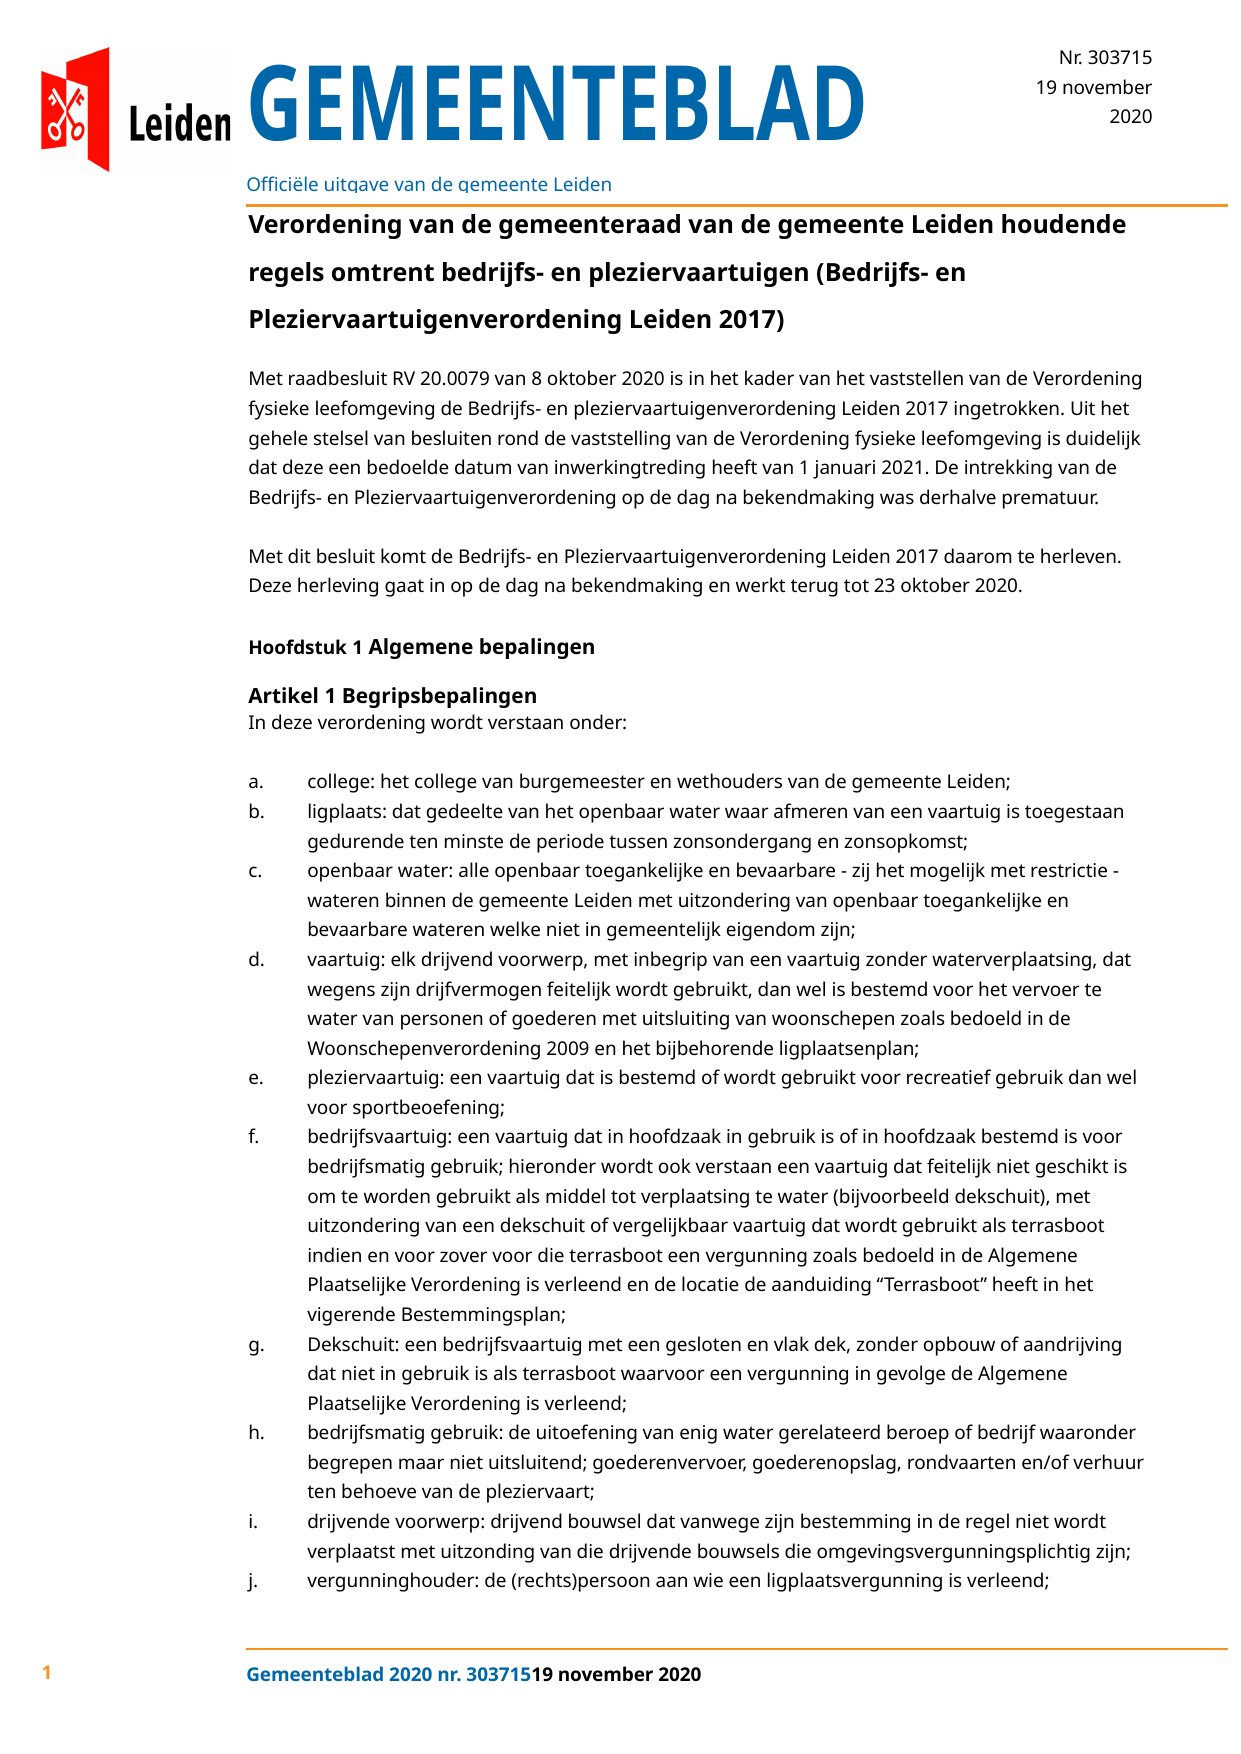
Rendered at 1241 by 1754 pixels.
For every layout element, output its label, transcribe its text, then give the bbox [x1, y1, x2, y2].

list pleziervaartuig: een vaartuig dat is bestemd of wordt gebruikt voor recreatief gebruik dan wel voor sportbeoefening; [248, 1064, 1152, 1120]
list bedrijfsmatig gebruik: de uitoefening van enig water gerelateerd beroep of bedrijf waaronder begrepen maar niet uitsluitend; goederenvervoer, goederenopslag, rondvaarten en/of verhuur ten behoeve van de pleziervaart; [248, 1419, 1152, 1504]
list Dekschuit: een bedrijfsvaartuig met een gesloten en vlak dek, zonder opbouw of aandrijving dat niet in gebruik is als terrasboot waarvoor een vergunning in gevolge de Algemene Plaatselijke Verordening is verleend; [248, 1331, 1152, 1416]
list college: het college van burgemeester en wethouders van de gemeente Leiden; [248, 769, 1152, 794]
text Hoofdstuk 1 Algemene bepalingen [248, 632, 1152, 660]
list drijvende voorwerp: drijvend bouwsel dat vanwege zijn bestemming in de regel niet wordt verplaatst met uitzonding van die drijvende bouwsels die omgevingsvergunningsplichtig zijn; [248, 1508, 1152, 1563]
list vergunninghouder: de (rechts)persoon aan wie een ligplaatsvergunning is verleend; [248, 1567, 1152, 1593]
list ligplaats: dat gedeelte van het openbaar water waar afmeren van een vaartuig is toegestaan gedurende ten minste de periode tussen zonsondergang en zonsopkomst; [248, 798, 1152, 853]
text In deze verordening wordt verstaan onder: [248, 709, 1152, 735]
list bedrijfsvaartuig: een vaartuig dat in hoofdzaak in gebruik is of in hoofdzaak bestemd is voor bedrijfsmatig gebruik; hieronder wordt ook verstaan een vaartuig dat feitelijk niet geschikt is om te worden gebruikt als middel tot verplaatsing te water (bijvoorbeeld dekschuit), met uitzondering van een dekschuit of vergelijkbaar vaartuig dat wordt gebruikt als terrasboot indien en voor zover voor die terrasboot een vergunning zoals bedoeld in de Algemene Plaatselijke Verordening is verleend en de locatie de aanduiding “Terrasboot” heeft in het vigerende Bestemmingsplan; [248, 1124, 1152, 1327]
text Met dit besluit komt de Bedrijfs- en Pleziervaartuigenverordening Leiden 2017 daarom te herleven. Deze herleving gaat in op de dag na bekendmaking en werkt terug tot 23 oktober 2020. [248, 543, 1152, 598]
text Verordening van de gemeenteraad van de gemeente Leiden houdende regels omtrent bedrijfs- en pleziervaartuigen (Bedrijfs- en Pleziervaartuigenverordening Leiden 2017) [248, 207, 1152, 336]
text Artikel 1 Begripsbepalingen [248, 681, 1152, 709]
text Met raadbesluit RV 20.0079 van 8 oktober 2020 is in het kader van het vaststellen van de Verordening fysieke leefomgeving de Bedrijfs- en pleziervaartuigenverordening Leiden 2017 ingetrokken. Uit het gehele stelsel van besluiten rond de vaststelling van de Verordening fysieke leefomgeving is duidelijk dat deze een bedoelde datum van inwerkingtreding heeft van 1 januari 2021. De intrekking van de Bedrijfs- en Pleziervaartuigenverordening op de dag na bekendmaking was derhalve prematuur. [248, 366, 1152, 509]
picture [41, 47, 231, 172]
list vaartuig: elk drijvend voorwerp, met inbegrip van een vaartuig zonder waterverplaatsing, dat wegens zijn drijfvermogen feitelijk wordt gebruikt, dan wel is bestemd voor het vervoer te water van personen of goederen met uitsluiting van woonschepen zoals bedoeld in de Woonschepenverordening 2009 en het bijbehorende ligplaatsenplan; [248, 946, 1152, 1061]
list openbaar water: alle openbaar toegankelijke en bevaarbare - zij het mogelijk met restrictie - wateren binnen de gemeente Leiden met uitzondering van openbaar toegankelijke en bevaarbare wateren welke niet in gemeentelijk eigendom zijn; [248, 857, 1152, 942]
